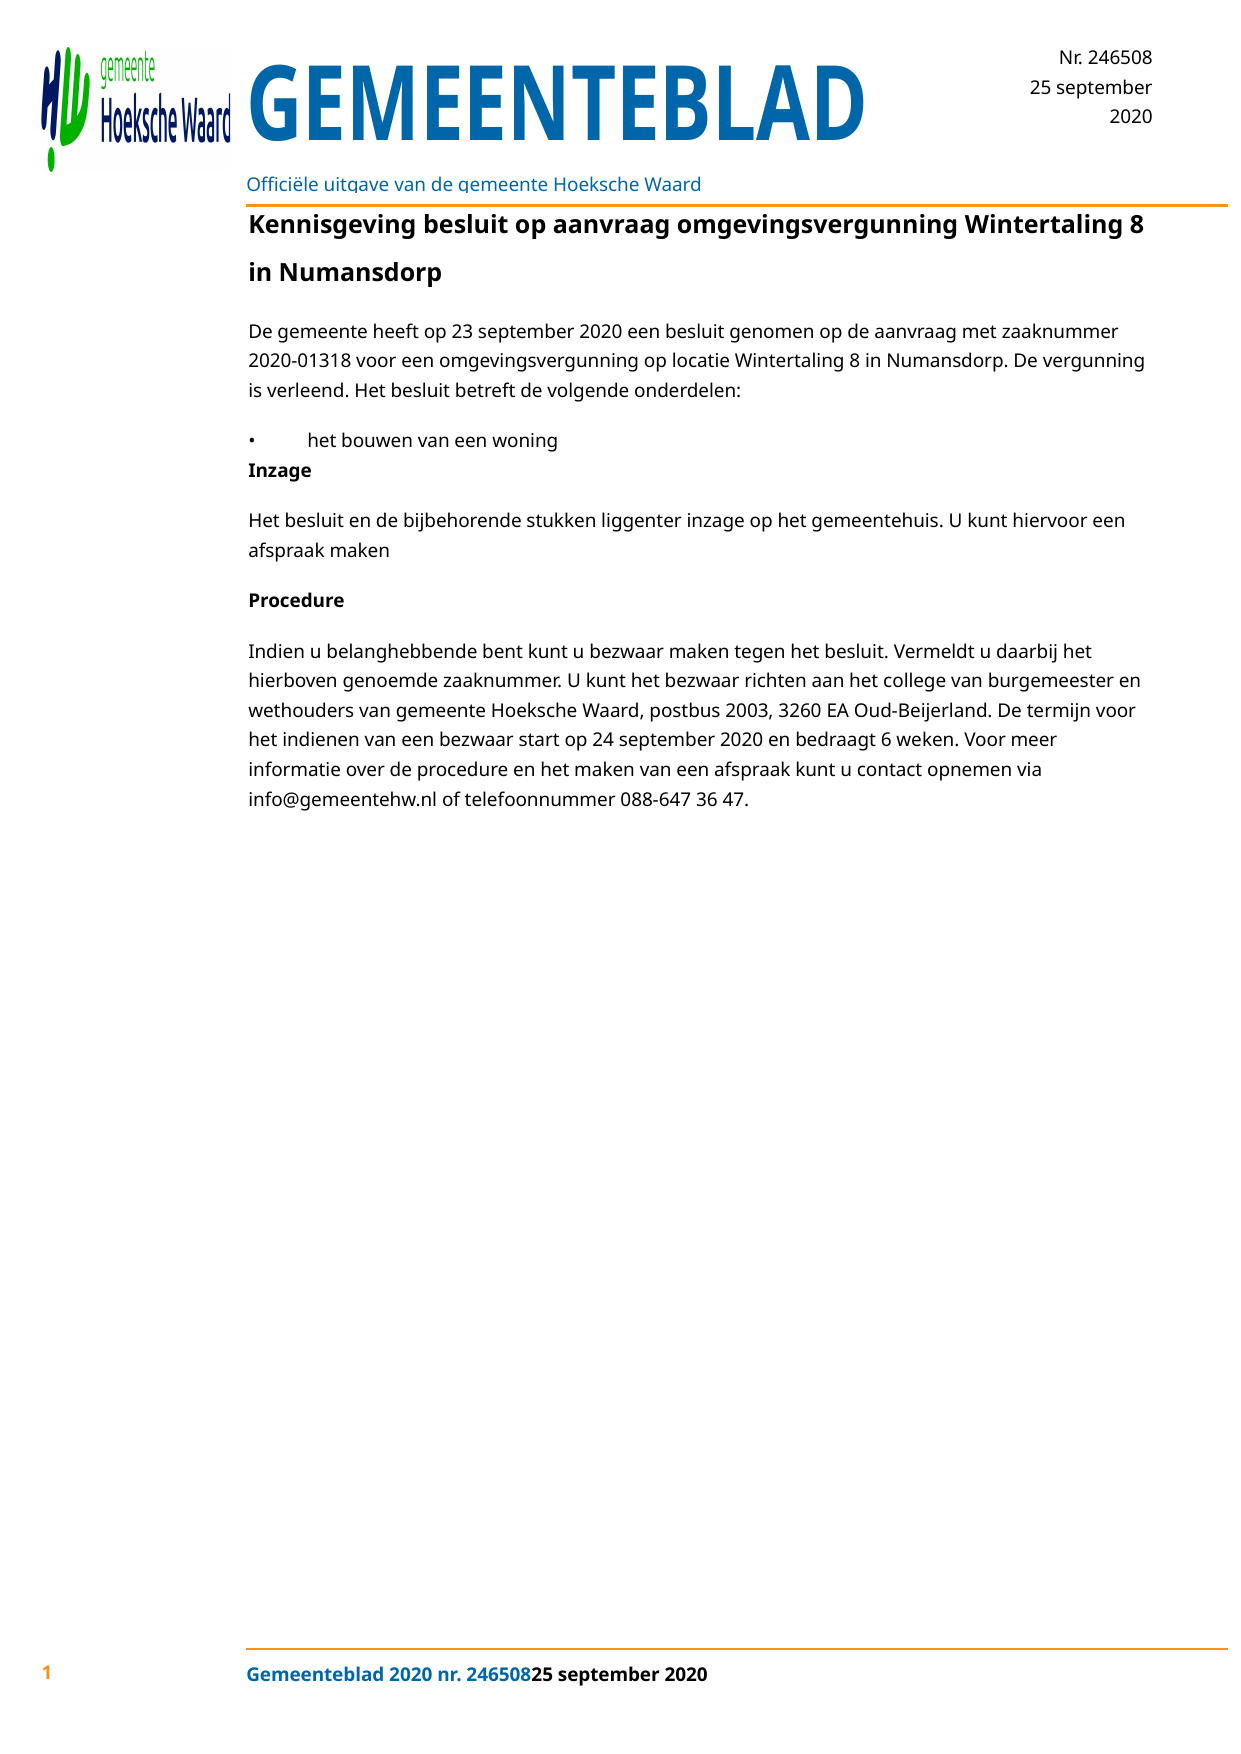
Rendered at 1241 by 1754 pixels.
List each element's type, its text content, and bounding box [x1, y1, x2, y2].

text Procedure [248, 587, 1152, 613]
text De gemeente heeft op 23 september 2020 een besluit genomen op de aanvraag met zaaknummer 2020-01318 voor een omgevingsvergunning op locatie Wintertaling 8 in Numansdorp. De vergunning is verleend. Het besluit betreft de volgende onderdelen: [248, 318, 1152, 403]
picture [41, 47, 231, 172]
text Indien u belanghebbende bent kunt u bezwaar maken tegen het besluit. Vermeldt u daarbij het hierboven genoemde zaaknummer. U kunt het bezwaar richten aan het college van burgemeester en wethouders van gemeente Hoeksche Waard, postbus 2003, 3260 EA Oud-Beijerland. De termijn voor het indienen van een bezwaar start op 24 september 2020 en bedraagt 6 weken. Voor meer informatie over de procedure en het maken van een afspraak kunt u contact opnemen via info@gemeentehw.nl of telefoonnummer 088-647 36 47. [248, 638, 1152, 812]
text Kennisgeving besluit op aanvraag omgevingsvergunning Wintertaling 8 in Numansdorp [248, 207, 1152, 288]
text Het besluit en de bijbehorende stukken liggenter inzage op het gemeentehuis. U kunt hiervoor een afspraak maken [248, 507, 1152, 563]
list het bouwen van een woning [248, 427, 1152, 453]
text Inzage [248, 457, 1152, 483]
